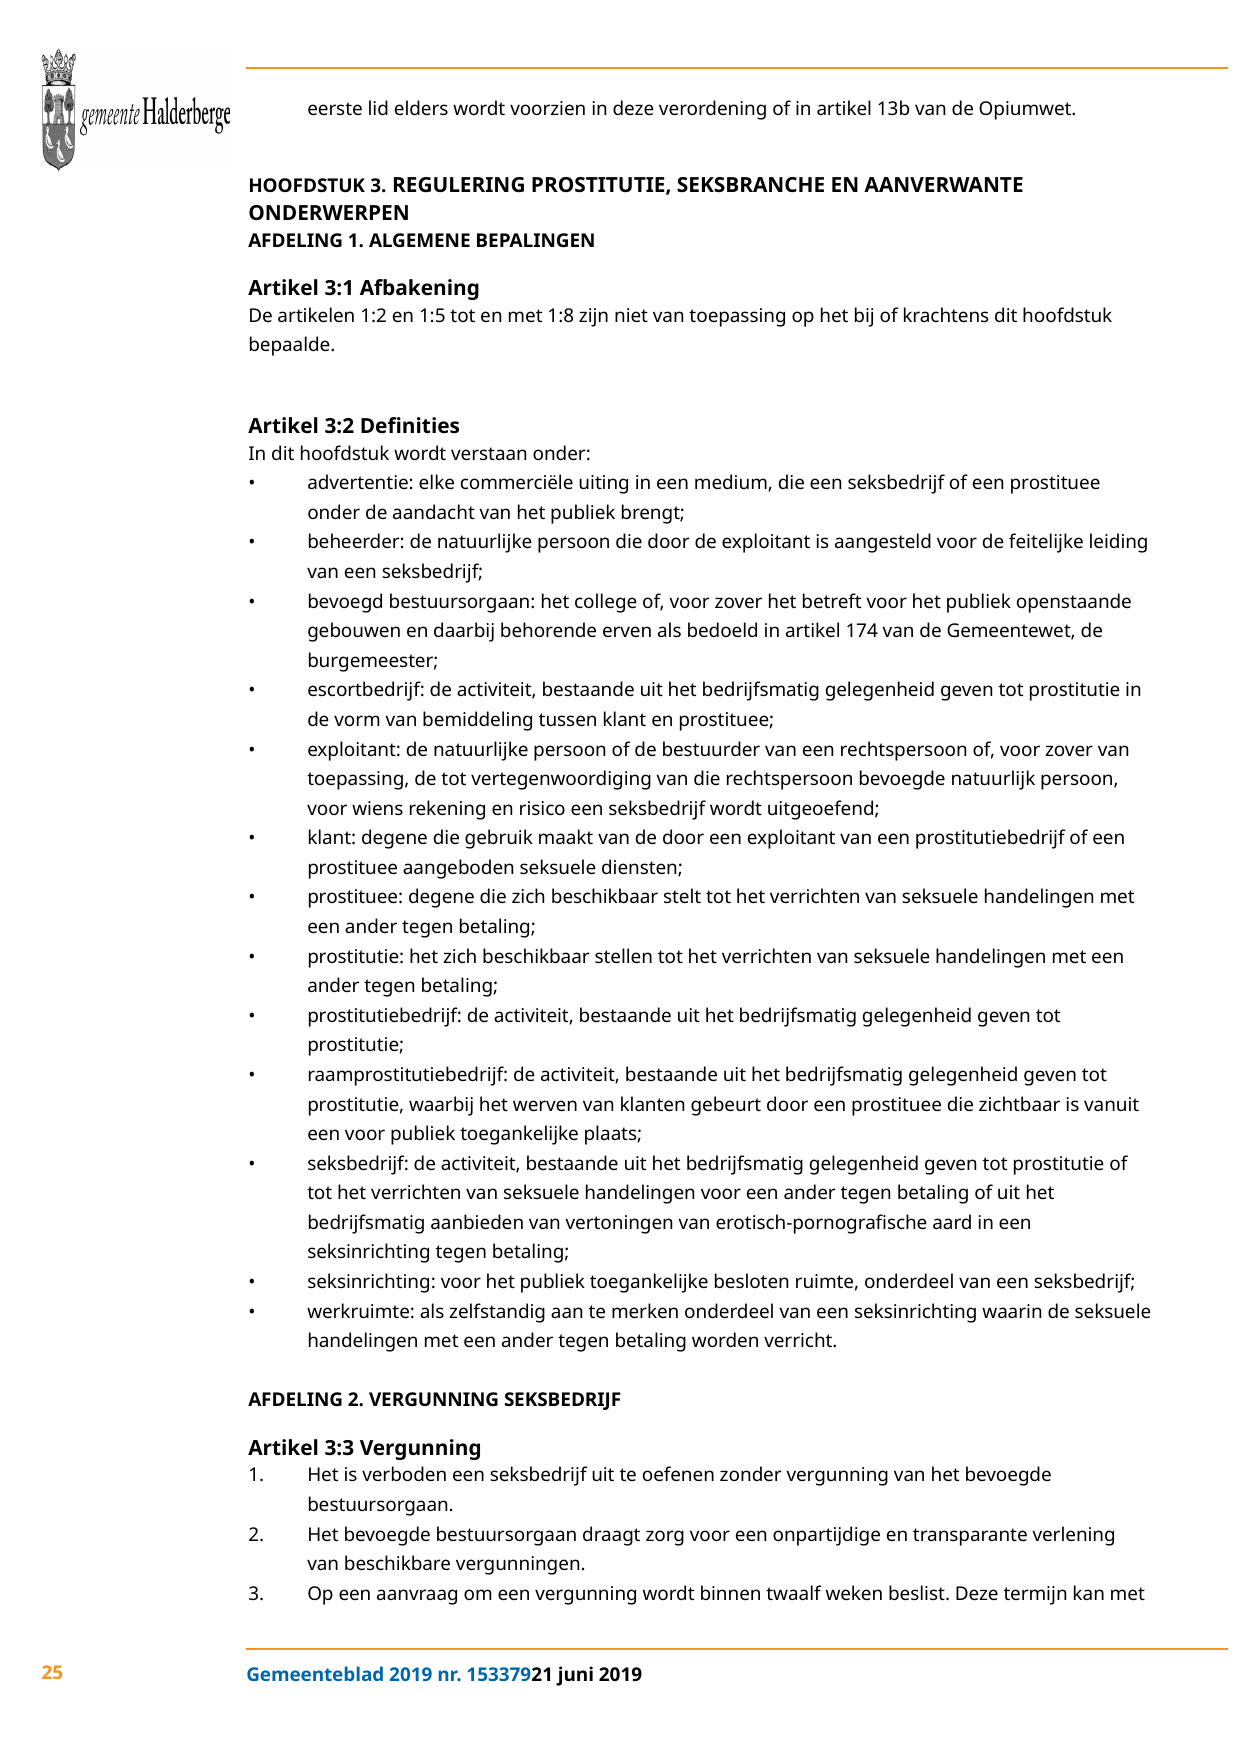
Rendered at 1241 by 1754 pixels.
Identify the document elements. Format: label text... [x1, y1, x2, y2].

list seksbedrijf: de activiteit, bestaande uit het bedrijfsmatig gelegenheid geven tot prostitutie of tot het verrichten van seksuele handelingen voor een ander tegen betaling of uit het bedrijfsmatig aanbieden van vertoningen van erotisch-pornografische aard in een seksinrichting tegen betaling; [248, 1150, 1152, 1264]
list escortbedrijf: de activiteit, bestaande uit het bedrijfsmatig gelegenheid geven tot prostitutie in de vorm van bemiddeling tussen klant en prostituee; [248, 677, 1152, 732]
list Op een aanvraag om een vergunning wordt binnen twaalf weken beslist. Deze termijn kan met [248, 1580, 1152, 1606]
list raamprostitutiebedrijf: de activiteit, bestaande uit het bedrijfsmatig gelegenheid geven tot prostitutie, waarbij het werven van klanten gebeurt door een prostituee die zichtbaar is vanuit een voor publiek toegankelijke plaats; [248, 1061, 1152, 1146]
list eerste lid elders wordt voorzien in deze verordening of in artikel 13b van de Opiumwet. [248, 95, 1152, 121]
list prostituee: degene die zich beschikbaar stelt tot het verrichten van seksuele handelingen met een ander tegen betaling; [248, 884, 1152, 939]
list exploitant: de natuurlijke persoon of de bestuurder van een rechtspersoon of, voor zover van toepassing, de tot vertegenwoordiging van die rechtspersoon bevoegde natuurlijk persoon, voor wiens rekening en risico een seksbedrijf wordt uitgeoefend; [248, 736, 1152, 821]
list werkruimte: als zelfstandig aan te merken onderdeel van een seksinrichting waarin de seksuele handelingen met een ander tegen betaling worden verricht. [248, 1298, 1152, 1353]
text De artikelen 1:2 en 1:5 tot en met 1:8 zijn niet van toepassing op het bij of krachtens dit hoofdstuk bepaalde. [248, 302, 1152, 357]
text HOOFDSTUK 3. REGULERING PROSTITUTIE, SEKSBRANCHE EN AANVERWANTE ONDERWERPEN [248, 170, 1152, 227]
list prostitutie: het zich beschikbaar stellen tot het verrichten van seksuele handelingen met een ander tegen betaling; [248, 943, 1152, 998]
list prostitutiebedrijf: de activiteit, bestaande uit het bedrijfsmatig gelegenheid geven tot prostitutie; [248, 1002, 1152, 1057]
list Het bevoegde bestuursorgaan draagt zorg voor een onpartijdige en transparante verlening van beschikbare vergunningen. [248, 1521, 1152, 1576]
text Artikel 3:3 Vergunning [248, 1433, 1152, 1462]
text Artikel 3:1 Afbakening [248, 273, 1152, 302]
text AFDELING 1. ALGEMENE BEPALINGEN [248, 227, 1152, 253]
picture [41, 47, 231, 172]
list klant: degene die gebruik maakt van de door een exploitant van een prostitutiebedrijf of een prostituee aangeboden seksuele diensten; [248, 824, 1152, 880]
text In dit hoofdstuk wordt verstaan onder: [248, 440, 1152, 466]
list beheerder: de natuurlijke persoon die door de exploitant is aangesteld voor de feitelijke leiding van een seksbedrijf; [248, 529, 1152, 584]
text AFDELING 2. VERGUNNING SEKSBEDRIJF [248, 1387, 1152, 1412]
list Het is verboden een seksbedrijf uit te oefenen zonder vergunning van het bevoegde bestuursorgaan. [248, 1462, 1152, 1517]
list bevoegd bestuursorgaan: het college of, voor zover het betreft voor het publiek openstaande gebouwen en daarbij behorende erven als bedoeld in artikel 174 van de Gemeentewet, de burgemeester; [248, 588, 1152, 673]
list seksinrichting: voor het publiek toegankelijke besloten ruimte, onderdeel van een seksbedrijf; [248, 1268, 1152, 1294]
text Artikel 3:2 Definities [248, 411, 1152, 440]
list advertentie: elke commerciële uiting in een medium, die een seksbedrijf of een prostituee onder de aandacht van het publiek brengt; [248, 469, 1152, 525]
